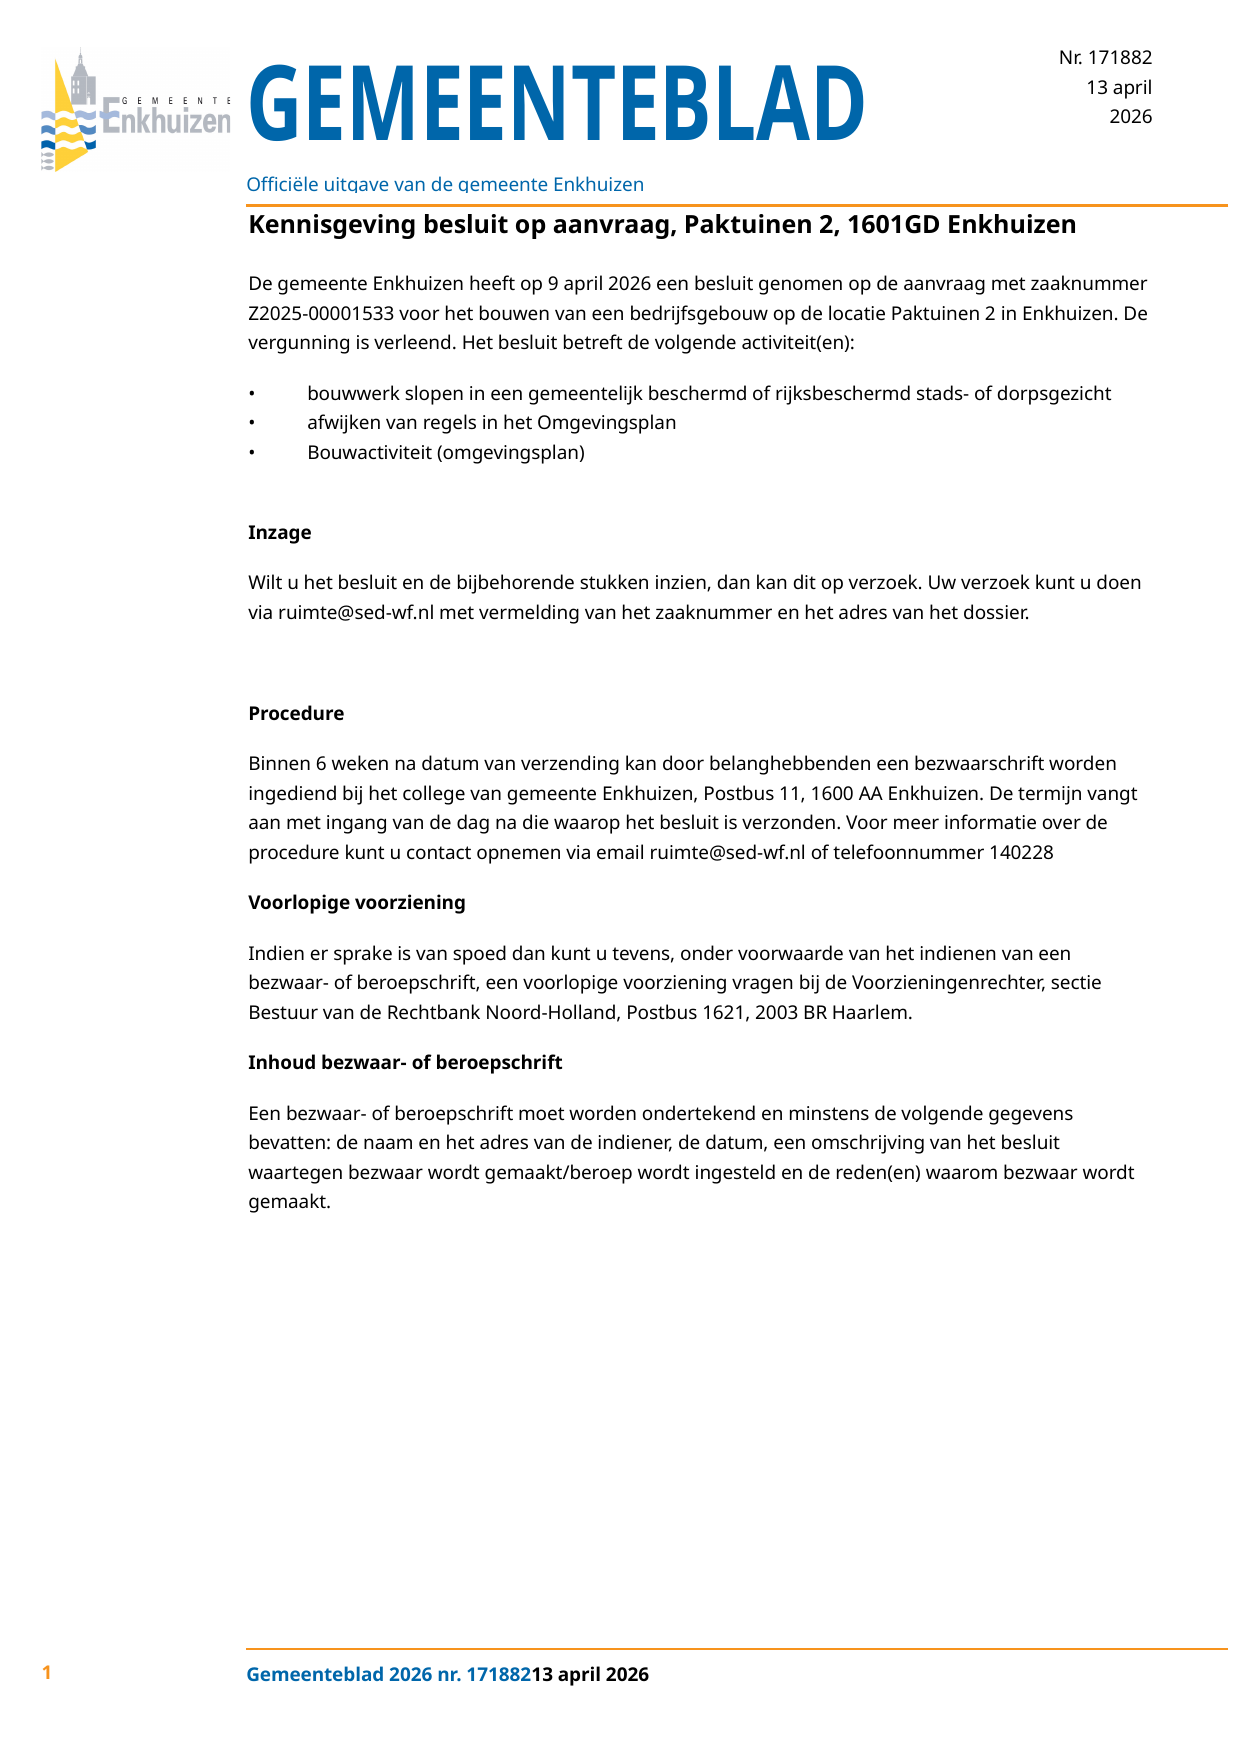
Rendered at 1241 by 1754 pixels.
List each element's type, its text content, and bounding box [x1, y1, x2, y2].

list afwijken van regels in het Omgevingsplan [248, 409, 1152, 435]
text Binnen 6 weken na datum van verzending kan door belanghebbenden een bezwaarschrift worden ingediend bij het college van gemeente Enkhuizen, Postbus 11, 1600 AA Enkhuizen. De termijn vangt aan met ingang van de dag na die waarop het besluit is verzonden. Voor meer informatie over de procedure kunt u contact opnemen via email ruimte@sed-wf.nl of telefoonnummer 140228 [248, 750, 1152, 865]
text Inzage [248, 519, 1152, 545]
text Indien er sprake is van spoed dan kunt u tevens, onder voorwaarde van het indienen van een bezwaar- of beroepschrift, een voorlopige voorziening vragen bij de Voorzieningenrechter, sectie Bestuur van de Rechtbank Noord-Holland, Postbus 1621, 2003 BR Haarlem. [248, 940, 1152, 1025]
text Voorlopige voorziening [248, 889, 1152, 915]
picture [41, 47, 231, 172]
text Inhoud bezwaar- of beroepschrift [248, 1049, 1152, 1075]
list bouwwerk slopen in een gemeentelijk beschermd of rijksbeschermd stads- of dorpsgezicht [248, 380, 1152, 406]
text Wilt u het besluit en de bijbehorende stukken inzien, dan kan dit op verzoek. Uw verzoek kunt u doen via ruimte@sed-wf.nl met vermelding van het zaaknummer en het adres van het dossier. [248, 569, 1152, 625]
text Een bezwaar- of beroepschrift moet worden ondertekend en minstens de volgende gegevens bevatten: de naam en het adres van de indiener, de datum, een omschrijving van het besluit waartegen bezwaar wordt gemaakt/beroep wordt ingesteld en de reden(en) waarom bezwaar wordt gemaakt. [248, 1100, 1152, 1214]
text De gemeente Enkhuizen heeft op 9 april 2026 een besluit genomen op de aanvraag met zaaknummer Z2025-00001533 voor het bouwen van een bedrijfsgebouw op de locatie Paktuinen 2 in Enkhuizen. De vergunning is verleend. Het besluit betreft de volgende activiteit(en): [248, 270, 1152, 355]
text Kennisgeving besluit op aanvraag, Paktuinen 2, 1601GD Enkhuizen [248, 207, 1152, 241]
text Procedure [248, 700, 1152, 726]
list Bouwactiviteit (omgevingsplan) [248, 439, 1152, 465]
